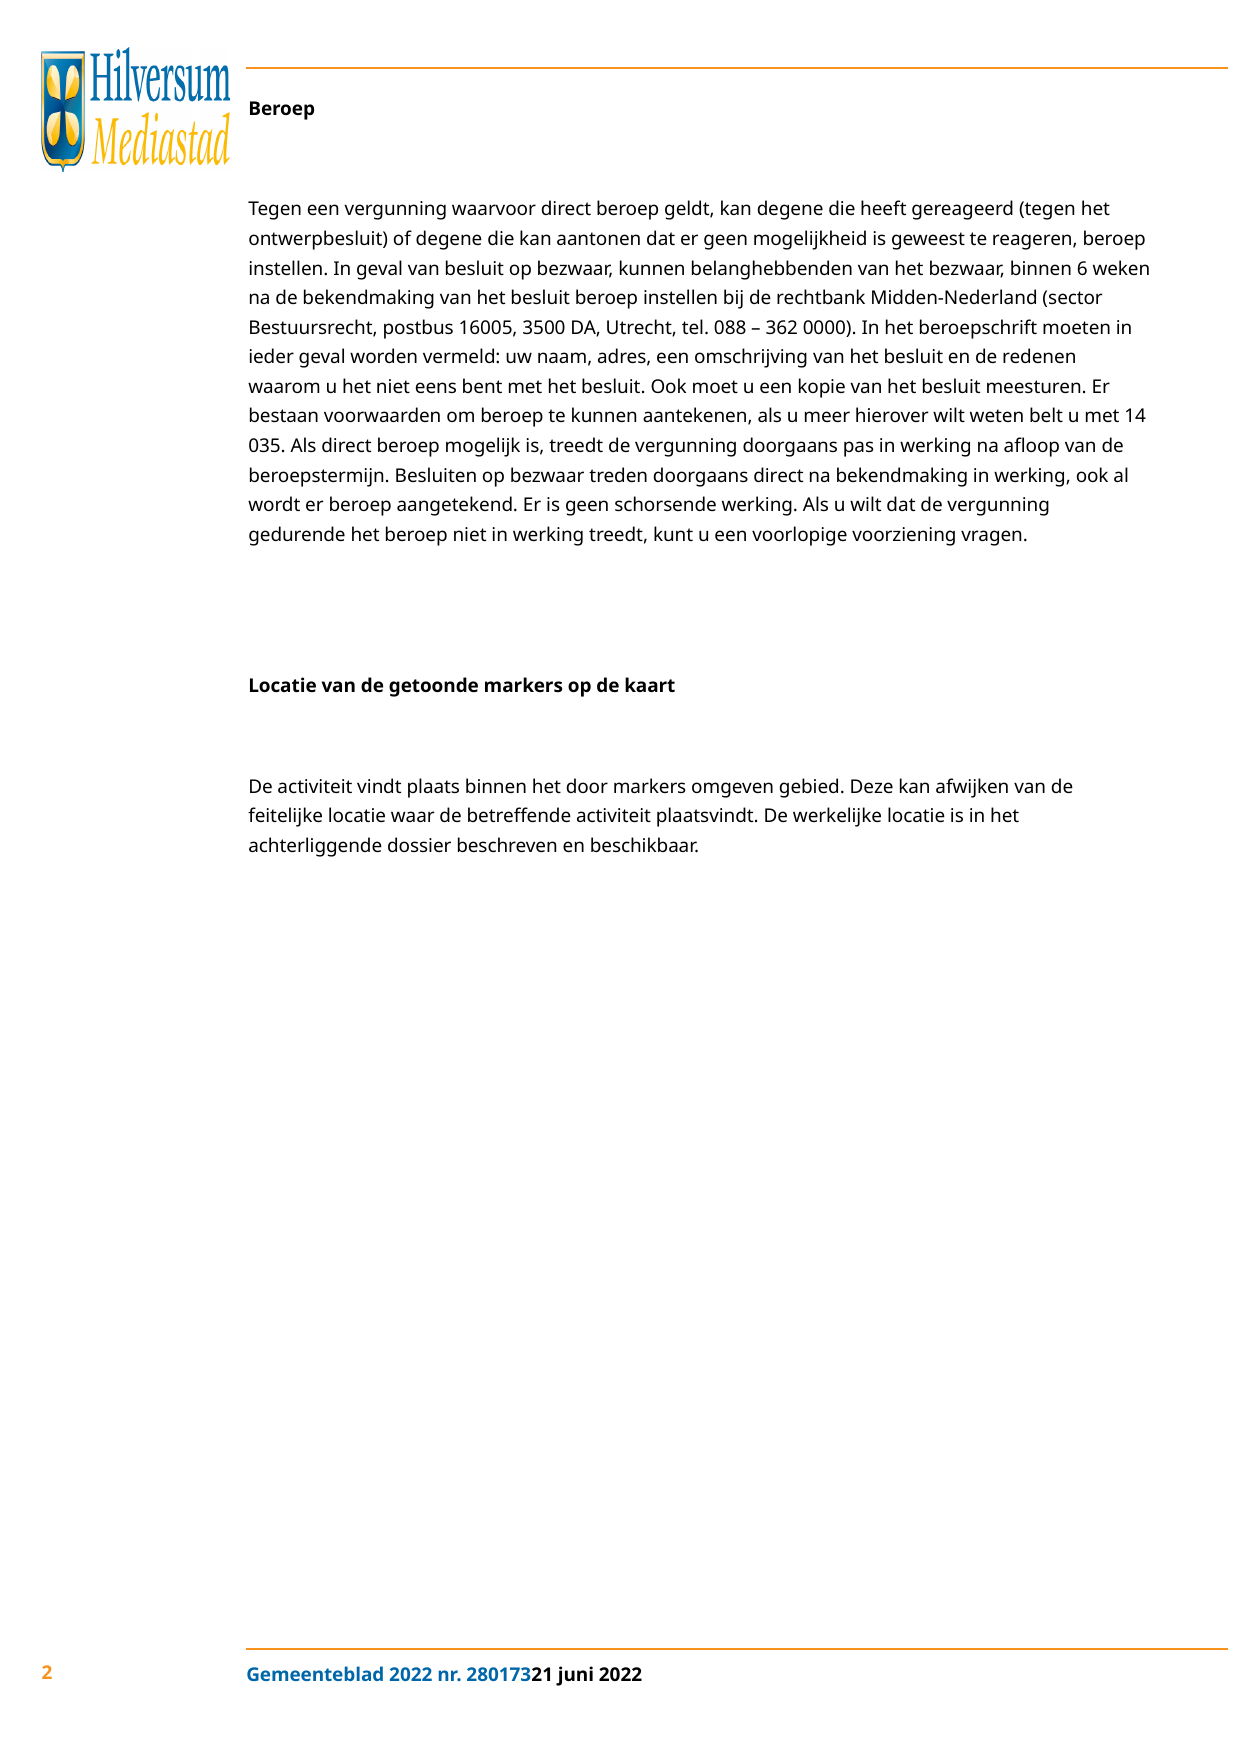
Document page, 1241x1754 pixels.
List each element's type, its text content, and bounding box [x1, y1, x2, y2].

text Tegen een vergunning waarvoor direct beroep geldt, kan degene die heeft gereageerd (tegen het ontwerpbesluit) of degene die kan aantonen dat er geen mogelijkheid is geweest te reageren, beroep instellen. In geval van besluit op bezwaar, kunnen belanghebbenden van het bezwaar, binnen 6 weken na de bekendmaking van het besluit beroep instellen bij de rechtbank Midden-Nederland (sector Bestuursrecht, postbus 16005, 3500 DA, Utrecht, tel. 088 – 362 0000). In het beroepschrift moeten in ieder geval worden vermeld: uw naam, adres, een omschrijving van het besluit en de redenen waarom u het niet eens bent met het besluit. Ook moet u een kopie van het besluit meesturen. Er bestaan voorwaarden om beroep te kunnen aantekenen, als u meer hierover wilt weten belt u met 14 035. Als direct beroep mogelijk is, treedt de vergunning doorgaans pas in werking na afloop van de beroepstermijn. Besluiten op bezwaar treden doorgaans direct na bekendmaking in werking, ook al wordt er beroep aangetekend. Er is geen schorsende werking. Als u wilt dat de vergunning gedurende het beroep niet in werking treedt, kunt u een voorlopige voorziening vragen. [248, 196, 1152, 547]
text Locatie van de getoonde markers op de kaart [248, 672, 1152, 698]
picture [41, 47, 231, 172]
text Beroep [248, 95, 1152, 121]
text De activiteit vindt plaats binnen het door markers omgeven gebied. Deze kan afwijken van de feitelijke locatie waar de betreffende activiteit plaatsvindt. De werkelijke locatie is in het achterliggende dossier beschreven en beschikbaar. [248, 773, 1152, 858]
